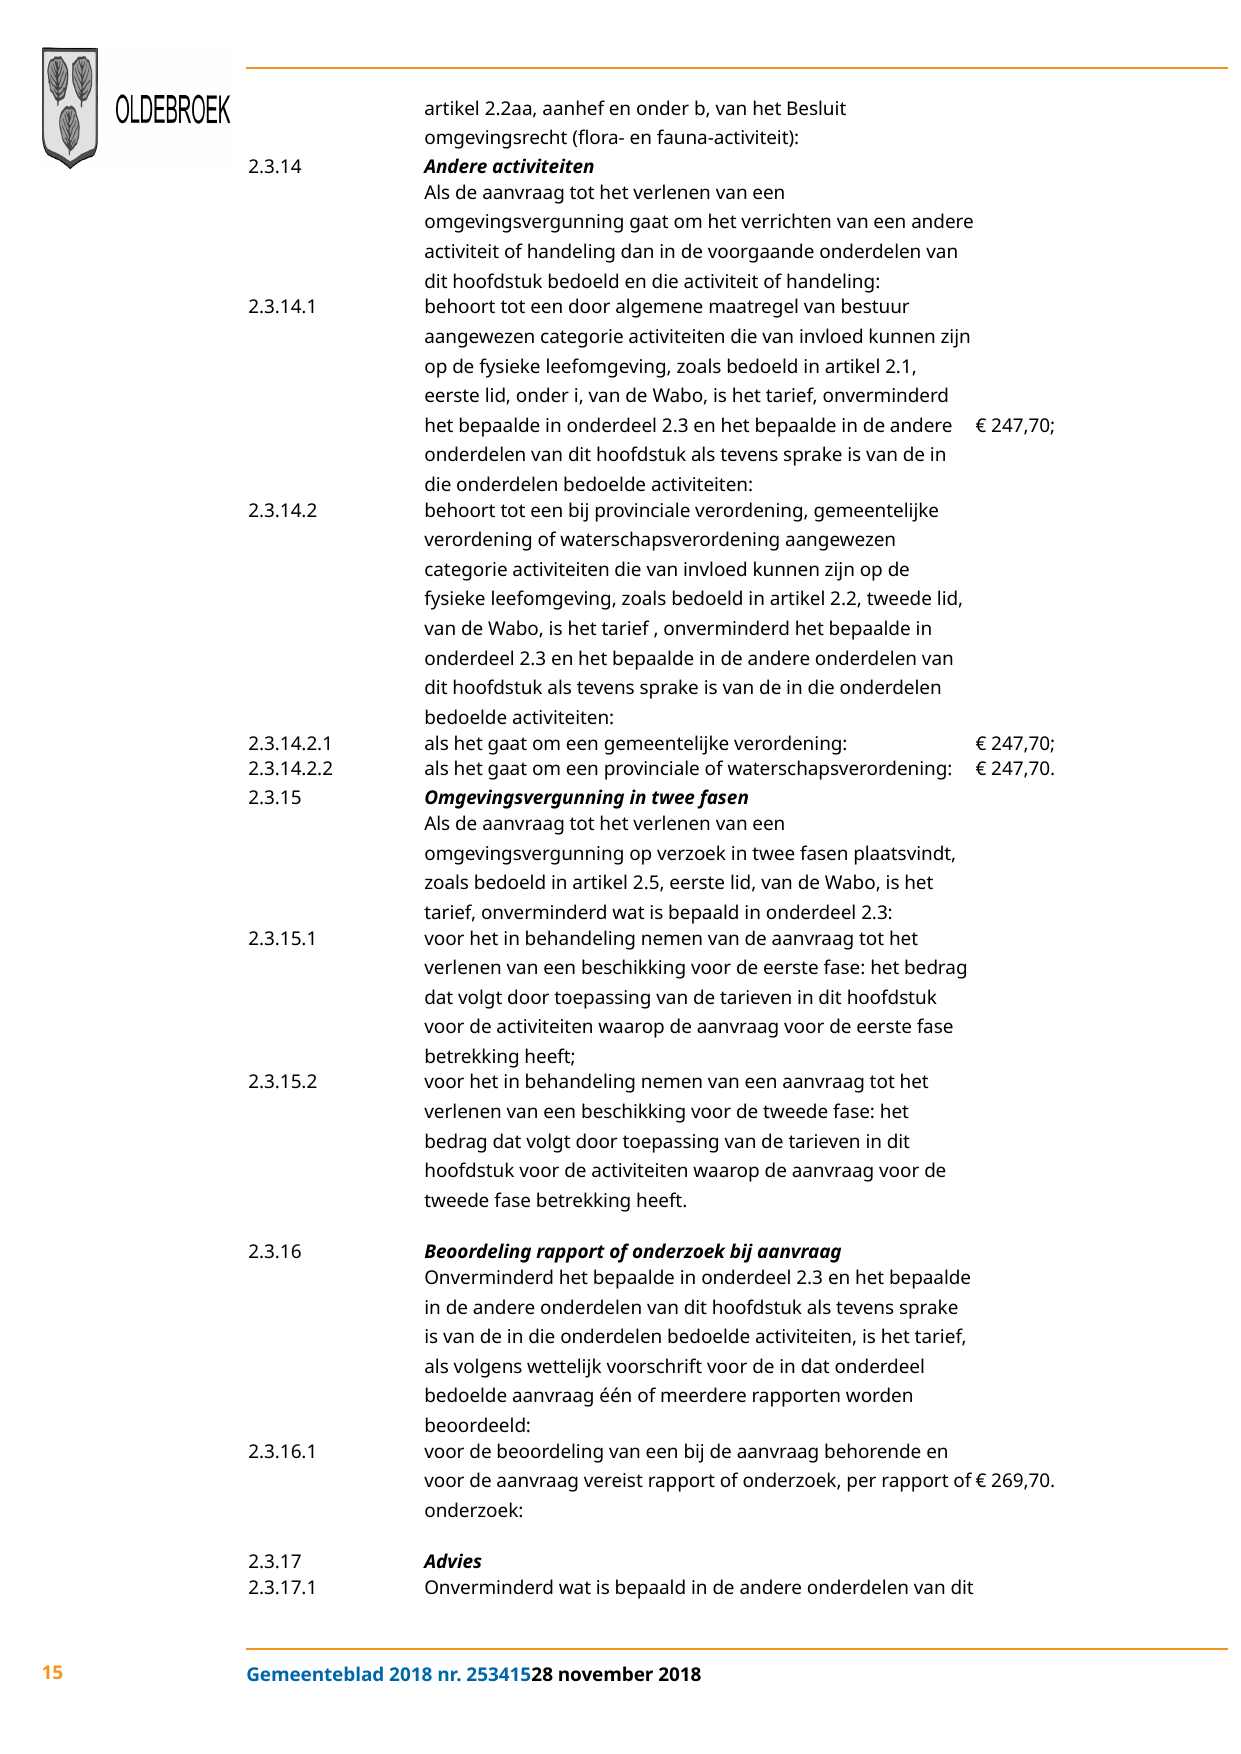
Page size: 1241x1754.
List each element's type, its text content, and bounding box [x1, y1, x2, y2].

table_cell [248, 1213, 424, 1238]
table_cell [975, 925, 1152, 1069]
table_cell [248, 1523, 424, 1548]
table_cell [975, 1549, 1152, 1574]
table_cell artikel 2.2aa, aanhef en onder b, van het Besluit omgevingsrecht (flora- en fauna-activiteit): [424, 95, 975, 150]
table_cell 2.3.15.2 [248, 1069, 424, 1213]
table_header [975, 785, 1152, 810]
table_cell [424, 1523, 975, 1548]
table_header [975, 154, 1152, 179]
table_cell [975, 1264, 1152, 1438]
table_cell 2.3.15.1 [248, 925, 424, 1069]
table_cell € 247,70; [975, 294, 1152, 497]
table_cell 2.3.14.1 [248, 294, 424, 497]
table_cell Beoordeling rapport of onderzoek bij aanvraag [424, 1239, 975, 1264]
table_cell 2.3.14.2 [248, 497, 424, 730]
table_cell [975, 1523, 1152, 1548]
table_header 2.3.14 [248, 154, 424, 179]
table_cell [248, 95, 424, 150]
table_header Andere activiteiten [424, 154, 975, 179]
table_cell [975, 1069, 1152, 1213]
table_cell als het gaat om een provinciale of waterschapsverordening: [424, 755, 975, 781]
table_cell [975, 1213, 1152, 1238]
table_cell 2.3.14.2.1 [248, 730, 424, 755]
table_cell € 247,70. [975, 755, 1152, 781]
table_cell behoort tot een door algemene maatregel van bestuur aangewezen categorie activiteiten die van invloed kunnen zijn op de fysieke leefomgeving, zoals bedoeld in artikel 2.1, eerste lid, onder i, van de Wabo, is het tarief, onverminderd het bepaalde in onderdeel 2.3 en het bepaalde in de andere onderdelen van dit hoofdstuk als tevens sprake is van de in die onderdelen bedoelde activiteiten: [424, 294, 975, 497]
table_cell voor het in behandeling nemen van de aanvraag tot het verlenen van een beschikking voor de eerste fase: het bedrag dat volgt door toepassing van de tarieven in dit hoofdstuk voor de activiteiten waarop de aanvraag voor de eerste fase betrekking heeft; [424, 925, 975, 1069]
table_cell 2.3.16.1 [248, 1438, 424, 1523]
table_cell [975, 179, 1152, 294]
table_cell [248, 1264, 424, 1438]
table_cell 2.3.17 [248, 1549, 424, 1574]
table_cell € 247,70; [975, 730, 1152, 755]
table_cell [248, 810, 424, 925]
table_header 2.3.15 [248, 785, 424, 810]
table_cell voor de beoordeling van een bij de aanvraag behorende en voor de aanvraag vereist rapport of onderzoek, per rapport of onderzoek: [424, 1438, 975, 1523]
table_header Omgevingsvergunning in twee fasen [424, 785, 975, 810]
table_cell [424, 1213, 975, 1238]
table_cell 2.3.16 [248, 1239, 424, 1264]
table_cell Onverminderd het bepaalde in onderdeel 2.3 en het bepaalde in de andere onderdelen van dit hoofdstuk als tevens sprake is van de in die onderdelen bedoelde activiteiten, is het tarief, als volgens wettelijk voorschrift voor de in dat onderdeel bedoelde aanvraag één of meerdere rapporten worden beoordeeld: [424, 1264, 975, 1438]
table_cell voor het in behandeling nemen van een aanvraag tot het verlenen van een beschikking voor de tweede fase: het bedrag dat volgt door toepassing van de tarieven in dit hoofdstuk voor de activiteiten waarop de aanvraag voor de tweede fase betrekking heeft. [424, 1069, 975, 1213]
table_cell € 269,70. [975, 1438, 1152, 1523]
table_cell behoort tot een bij provinciale verordening, gemeentelijke verordening of waterschapsverordening aangewezen categorie activiteiten die van invloed kunnen zijn op de fysieke leefomgeving, zoals bedoeld in artikel 2.2, tweede lid, van de Wabo, is het tarief , onverminderd het bepaalde in onderdeel 2.3 en het bepaalde in de andere onderdelen van dit hoofdstuk als tevens sprake is van de in die onderdelen bedoelde activiteiten: [424, 497, 975, 730]
table_cell [975, 1239, 1152, 1264]
table_cell Als de aanvraag tot het verlenen van een omgevingsvergunning op verzoek in twee fasen plaatsvindt, zoals bedoeld in artikel 2.5, eerste lid, van de Wabo, is het tarief, onverminderd wat is bepaald in onderdeel 2.3: [424, 810, 975, 925]
table_cell 2.3.17.1 [248, 1574, 424, 1600]
table_cell [975, 497, 1152, 730]
table_cell [975, 1574, 1152, 1600]
table_cell Advies [424, 1549, 975, 1574]
table_cell als het gaat om een gemeentelijke verordening: [424, 730, 975, 755]
table_cell [975, 810, 1152, 925]
table_cell 2.3.14.2.2 [248, 755, 424, 781]
table_cell [975, 95, 1152, 150]
picture [41, 47, 231, 172]
table_cell Als de aanvraag tot het verlenen van een omgevingsvergunning gaat om het verrichten van een andere activiteit of handeling dan in de voorgaande onderdelen van dit hoofdstuk bedoeld en die activiteit of handeling: [424, 179, 975, 294]
table_cell [248, 179, 424, 294]
table_cell Onverminderd wat is bepaald in de andere onderdelen van dit [424, 1574, 975, 1600]
